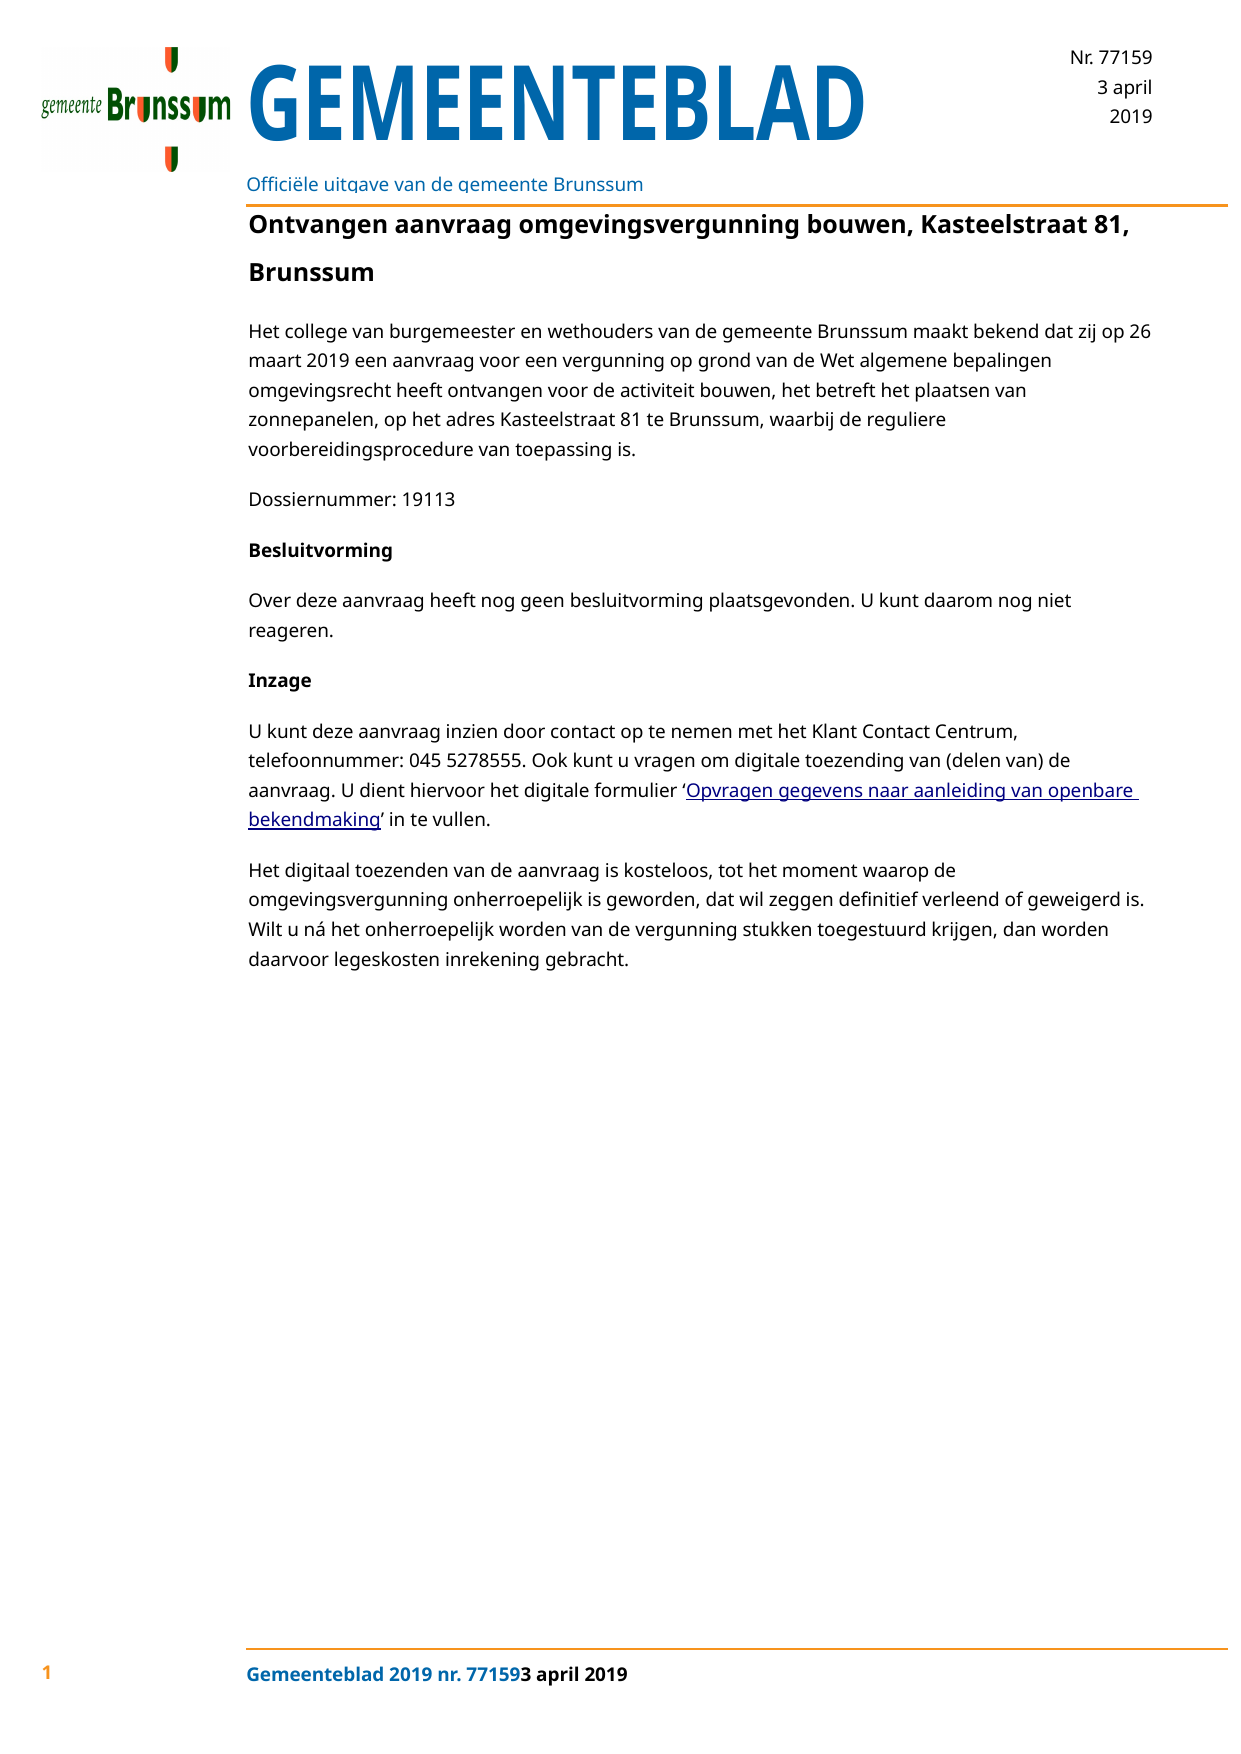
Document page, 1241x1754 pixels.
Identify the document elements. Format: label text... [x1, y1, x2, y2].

text Besluitvorming [248, 537, 1152, 563]
text Dossiernummer: 19113 [248, 487, 1152, 512]
text Inzage [248, 667, 1152, 693]
text Ontvangen aanvraag omgevingsvergunning bouwen, Kasteelstraat 81, Brunssum [248, 207, 1152, 288]
text Het college van burgemeester en wethouders van de gemeente Brunssum maakt bekend dat zij op 26 maart 2019 een aanvraag voor een vergunning op grond van de Wet algemene bepalingen omgevingsrecht heeft ontvangen voor de activiteit bouwen, het betreft het plaatsen van zonnepanelen, op het adres Kasteelstraat 81 te Brunssum, waarbij de reguliere voorbereidingsprocedure van toepassing is. [248, 318, 1152, 462]
picture [41, 47, 231, 172]
text Het digitaal toezenden van de aanvraag is kosteloos, tot het moment waarop de omgevingsvergunning onherroepelijk is geworden, dat wil zeggen definitief verleend of geweigerd is. Wilt u ná het onherroepelijk worden van de vergunning stukken toegestuurd krijgen, dan worden daarvoor legeskosten inrekening gebracht. [248, 857, 1152, 972]
text Over deze aanvraag heeft nog geen besluitvorming plaatsgevonden. U kunt daarom nog niet reageren. [248, 587, 1152, 643]
text U kunt deze aanvraag inzien door contact op te nemen met het Klant Contact Centrum, telefoonnummer: 045 5278555. Ook kunt u vragen om digitale toezending van (delen van) de aanvraag. U dient hiervoor het digitale formulier ‘Opvragen gegevens naar aanleiding van openbare bekendmaking’ in te vullen. [248, 718, 1152, 832]
